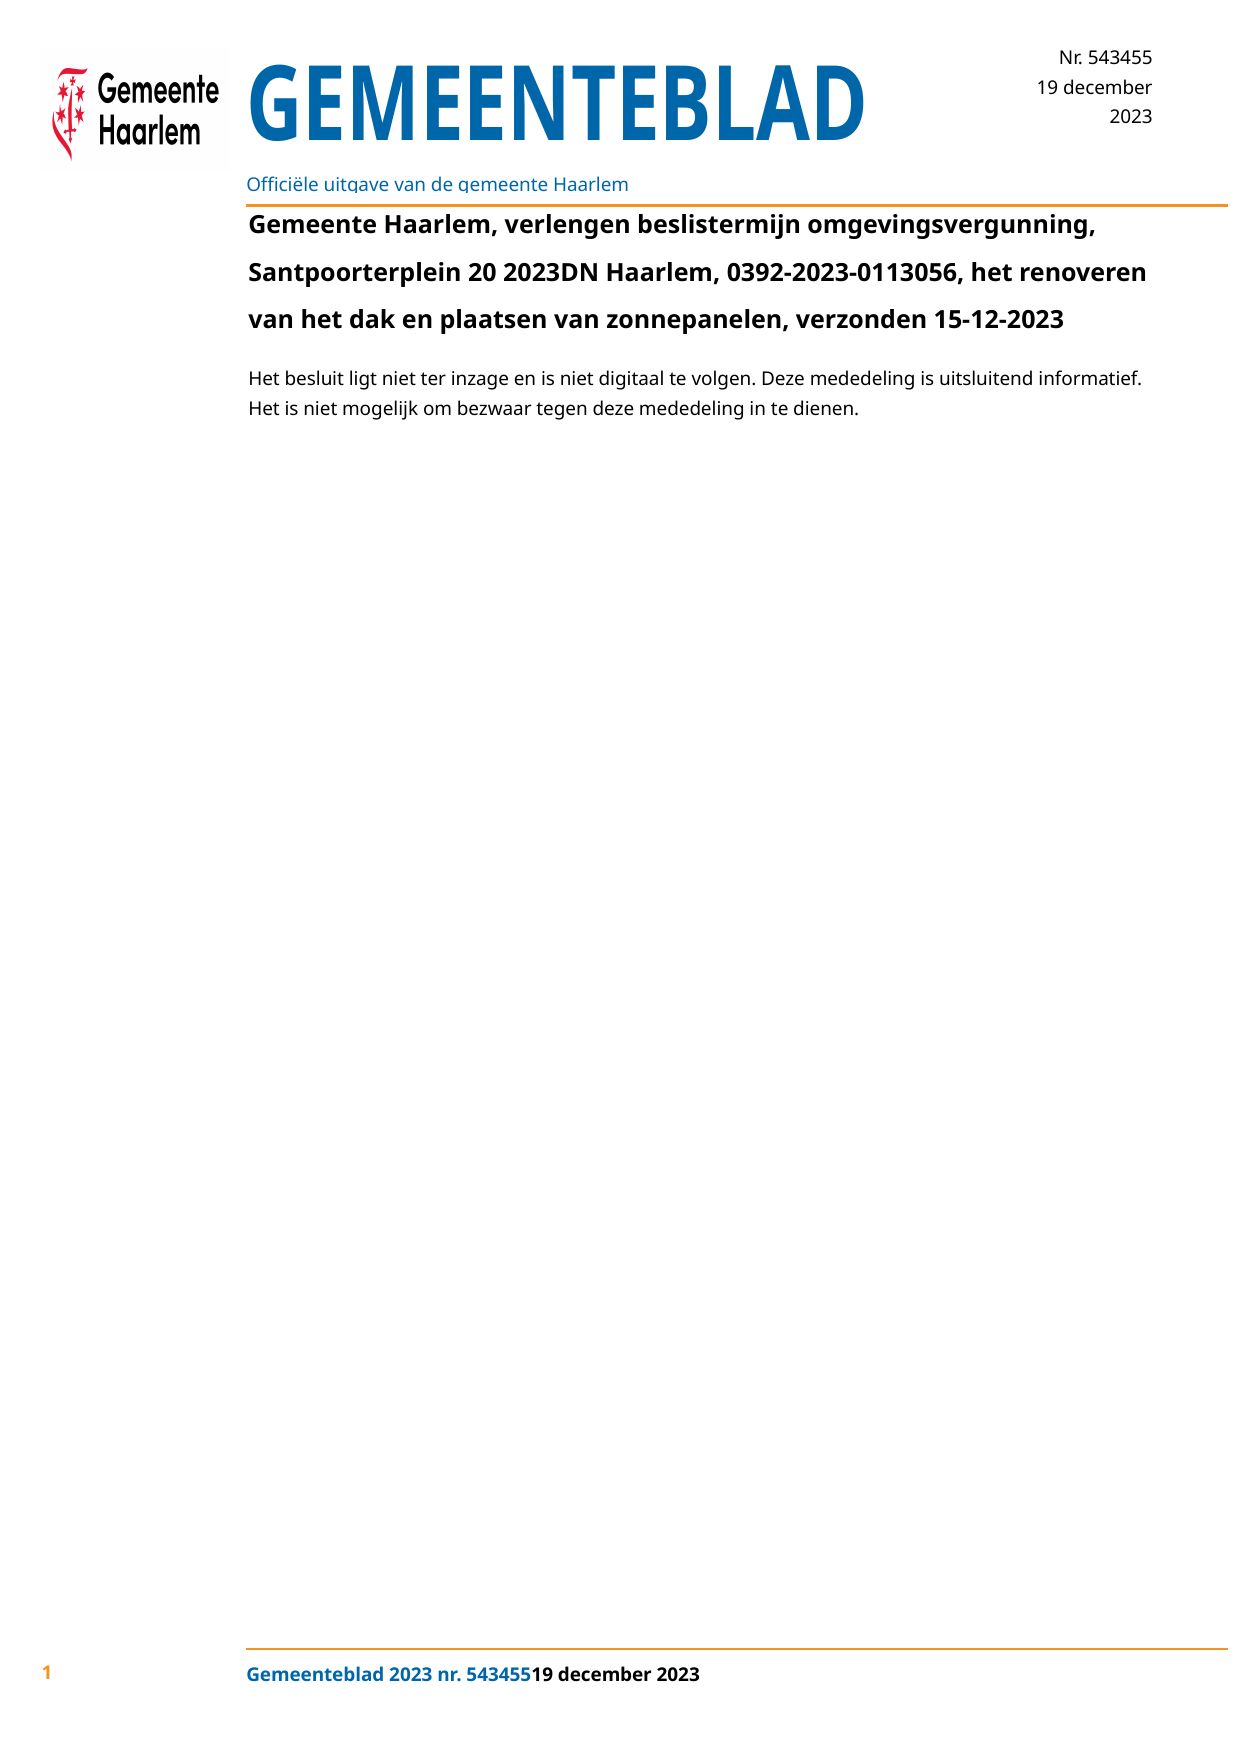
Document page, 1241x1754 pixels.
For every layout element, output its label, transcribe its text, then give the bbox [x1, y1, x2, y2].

text Het besluit ligt niet ter inzage en is niet digitaal te volgen. Deze mededeling is uitsluitend informatief. Het is niet mogelijk om bezwaar tegen deze mededeling in te dienen. [248, 366, 1152, 421]
picture [41, 47, 231, 172]
text Gemeente Haarlem, verlengen beslistermijn omgevingsvergunning, Santpoorterplein 20 2023DN Haarlem, 0392-2023-0113056, het renoveren van het dak en plaatsen van zonnepanelen, verzonden 15-12-2023 [248, 207, 1152, 336]
